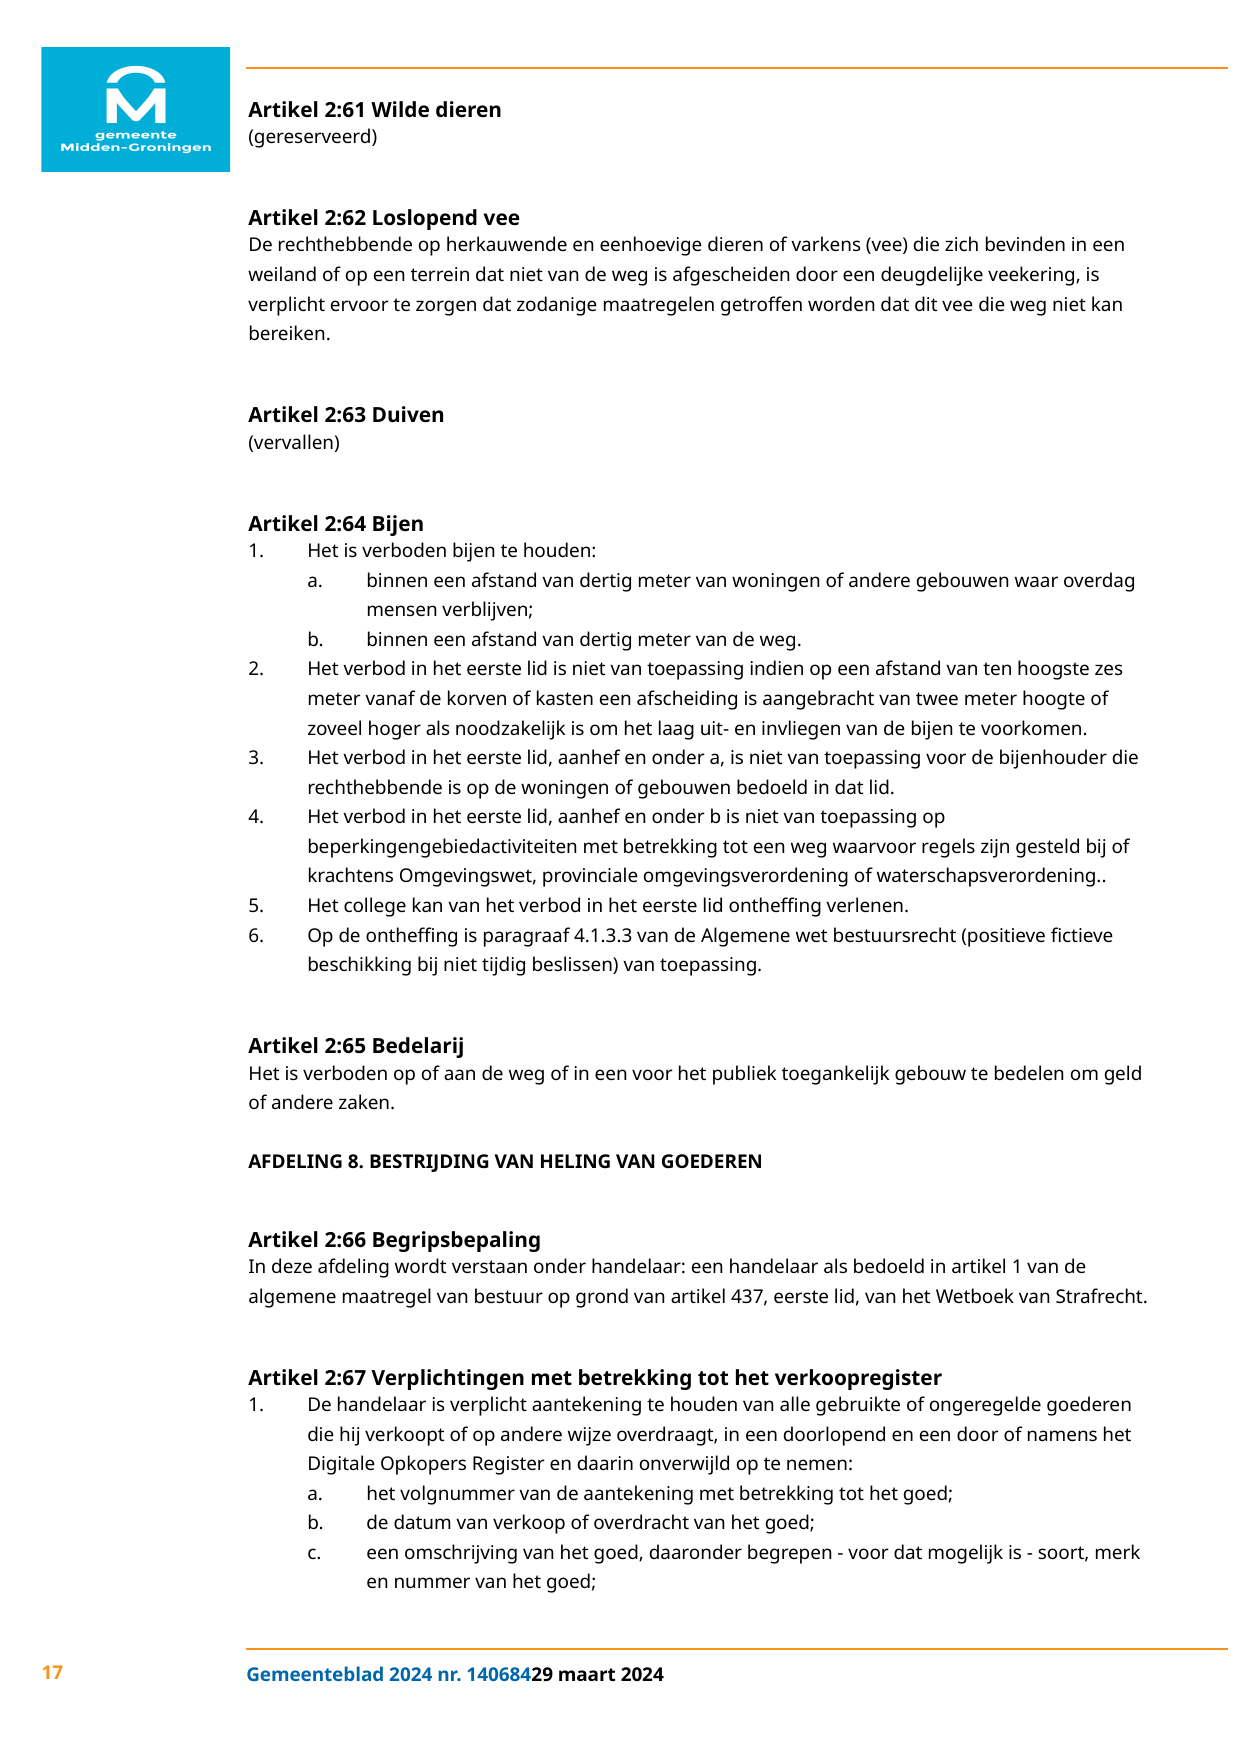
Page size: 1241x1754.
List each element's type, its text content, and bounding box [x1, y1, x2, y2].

text (vervallen) [248, 429, 1152, 454]
list binnen een afstand van dertig meter van de weg. [307, 626, 1152, 652]
list Het verbod in het eerste lid is niet van toepassing indien op een afstand van ten hoogste zes meter vanaf de korven of kasten een afscheiding is aangebracht van twee meter hoogte of zoveel hoger als noodzakelijk is om het laag uit- en invliegen van de bijen te voorkomen. [248, 656, 1152, 741]
text Artikel 2:62 Loslopend vee [248, 203, 1152, 232]
text Artikel 2:61 Wilde dieren [248, 95, 1152, 123]
text Artikel 2:67 Verplichtingen met betrekking tot het verkoopregister [248, 1363, 1152, 1391]
list een omschrijving van het goed, daaronder begrepen - voor dat mogelijk is - soort, merk en nummer van het goed; [307, 1539, 1152, 1594]
list de datum van verkoop of overdracht van het goed; [307, 1509, 1152, 1535]
list De handelaar is verplicht aantekening te houden van alle gebruikte of ongeregelde goederen die hij verkoopt of op andere wijze overdraagt, in een doorlopend en een door of namens het Digitale Opkopers Register en daarin onverwijld op te nemen: [248, 1391, 1152, 1476]
list Het college kan van het verbod in het eerste lid ontheffing verlenen. [248, 892, 1152, 918]
list het volgnummer van de aantekening met betrekking tot het goed; [307, 1480, 1152, 1506]
list Het is verboden bijen te houden: [248, 537, 1152, 563]
picture [108, 66, 164, 82]
text (gereserveerd) [248, 123, 1152, 149]
picture [107, 89, 165, 122]
list binnen een afstand van dertig meter van woningen of andere gebouwen waar overdag mensen verblijven; [307, 567, 1152, 622]
list Het verbod in het eerste lid, aanhef en onder a, is niet van toepassing voor de bijenhouder die rechthebbende is op de woningen of gebouwen bedoeld in dat lid. [248, 744, 1152, 800]
text AFDELING 8. BESTRIJDING VAN HELING VAN GOEDEREN [248, 1149, 1152, 1174]
text In deze afdeling wordt verstaan onder handelaar: een handelaar als bedoeld in artikel 1 van de algemene maatregel van bestuur op grond van artikel 437, eerste lid, van het Wetboek van Strafrecht. [248, 1253, 1152, 1308]
list Op de ontheffing is paragraaf 4.1.3.3 van de Algemene wet bestuursrecht (positieve fictieve beschikking bij niet tijdig beslissen) van toepassing. [248, 922, 1152, 977]
picture [184, 146, 190, 153]
text Artikel 2:66 Begripsbepaling [248, 1225, 1152, 1253]
text Het is verboden op of aan de weg of in een voor het publiek toegankelijk gebouw te bedelen om geld of andere zaken. [248, 1060, 1152, 1115]
text Artikel 2:63 Duiven [248, 400, 1152, 429]
text Artikel 2:64 Bijen [248, 509, 1152, 537]
text Artikel 2:65 Bedelarij [248, 1031, 1152, 1060]
text De rechthebbende op herkauwende en eenhoevige dieren of varkens (vee) die zich bevinden in een weiland of op een terrein dat niet van de weg is afgescheiden door een deugdelijke veekering, is verplicht ervoor te zorgen dat zodanige maatregelen getroffen worden dat dit vee die weg niet kan bereiken. [248, 232, 1152, 346]
list Het verbod in het eerste lid, aanhef en onder b is niet van toepassing op beperkingengebiedactiviteiten met betrekking tot een weg waarvoor regels zijn gesteld bij of krachtens Omgevingswet, provinciale omgevingsverordening of waterschapsverordening.. [248, 803, 1152, 888]
